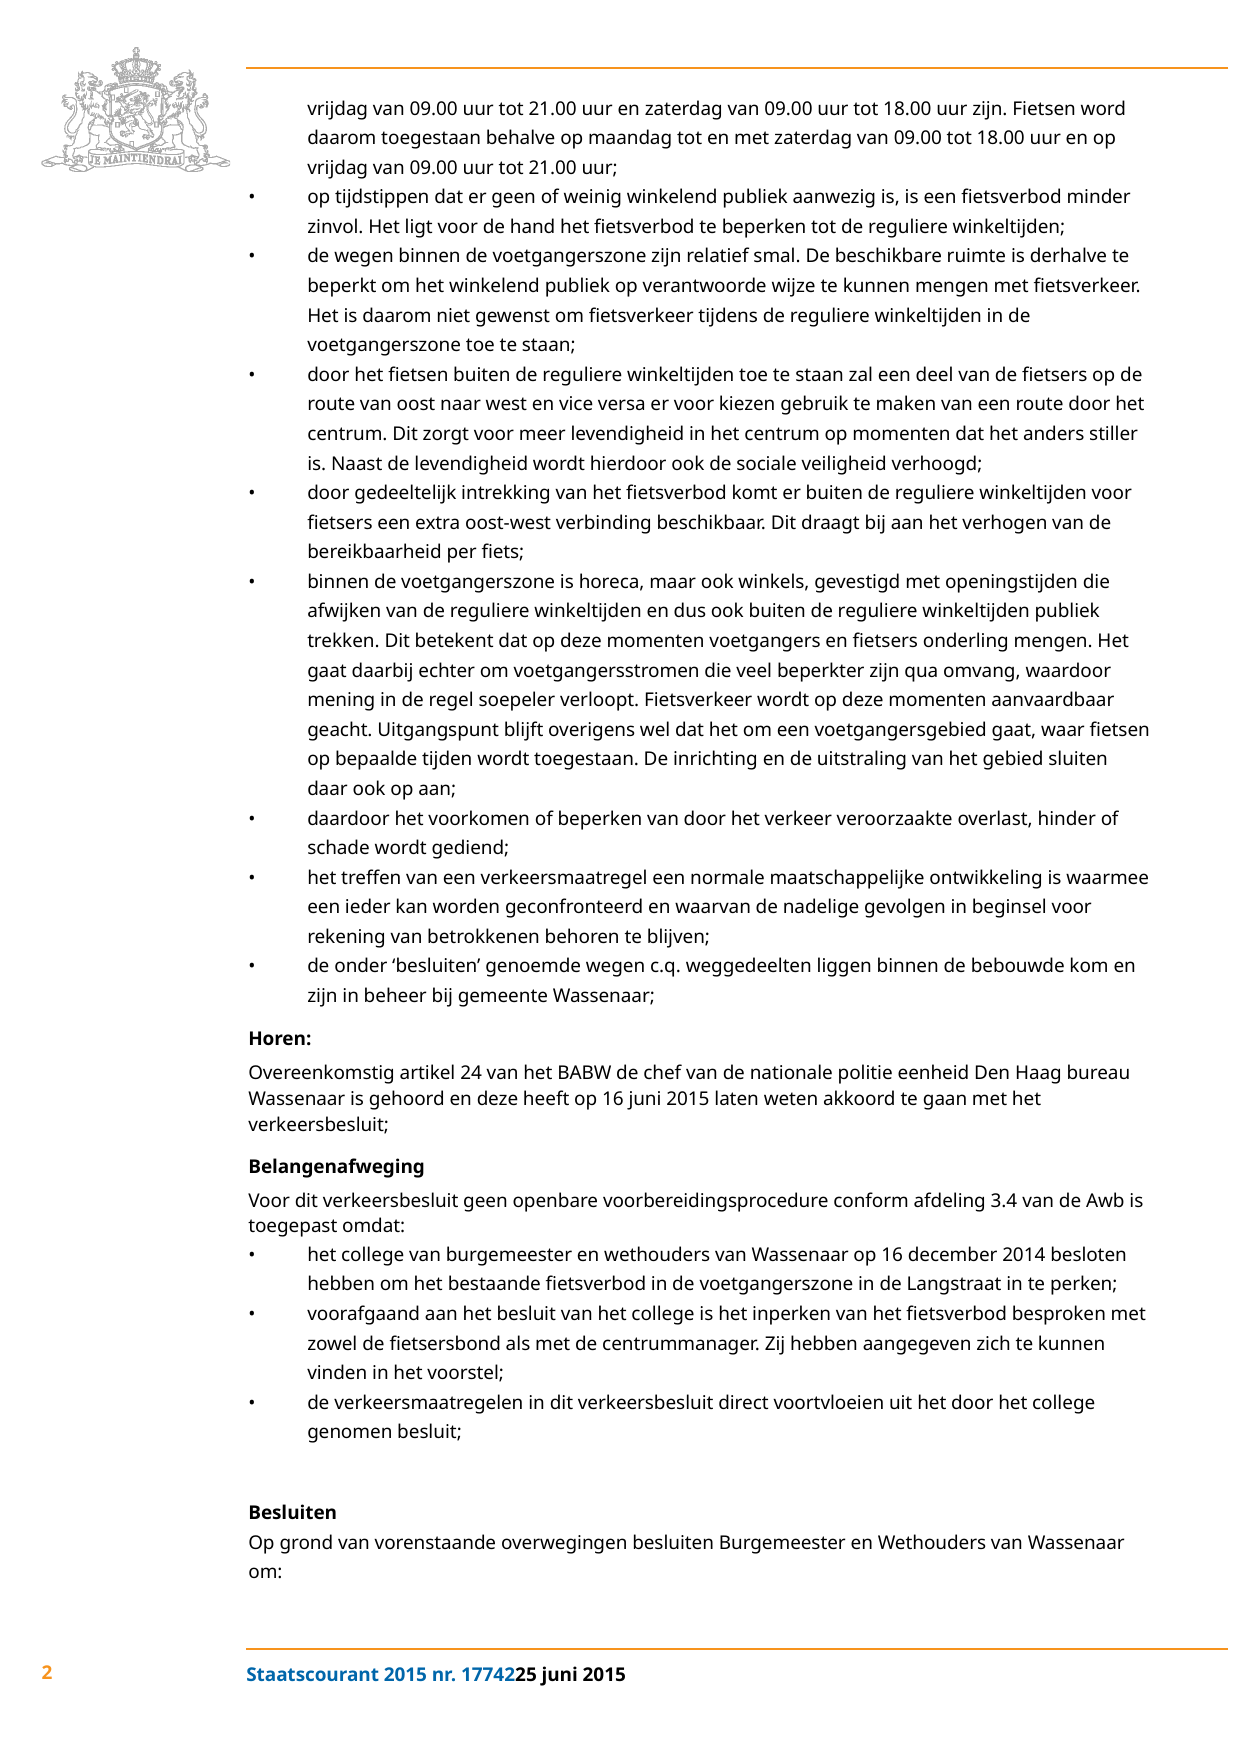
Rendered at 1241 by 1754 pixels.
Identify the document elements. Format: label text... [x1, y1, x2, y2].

text Besluiten [248, 1499, 1152, 1525]
text Horen: [248, 1025, 1152, 1051]
text Overeenkomstig artikel 24 van het BABW de chef van de nationale politie eenheid Den Haag bureau Wassenaar is gehoord en deze heeft op 16 juni 2015 laten weten akkoord te gaan met het verkeersbesluit; [248, 1059, 1152, 1137]
list de wegen binnen de voetgangerszone zijn relatief smal. De beschikbare ruimte is derhalve te beperkt om het winkelend publiek op verantwoorde wijze te kunnen mengen met fietsverkeer. Het is daarom niet gewenst om fietsverkeer tijdens de reguliere winkeltijden in de voetgangerszone toe te staan; [248, 243, 1152, 357]
list op tijdstippen dat er geen of weinig winkelend publiek aanwezig is, is een fietsverbod minder zinvol. Het ligt voor de hand het fietsverbod te beperken tot de reguliere winkeltijden; [248, 183, 1152, 239]
list de verkeersmaatregelen in dit verkeersbesluit direct voortvloeien uit het door het college genomen besluit; [248, 1389, 1152, 1444]
list het treffen van een verkeersmaatregel een normale maatschappelijke ontwikkeling is waarmee een ieder kan worden geconfronteerd en waarvan de nadelige gevolgen in beginsel voor rekening van betrokkenen behoren te blijven; [248, 864, 1152, 949]
text Voor dit verkeersbesluit geen openbare voorbereidingsprocedure conform afdeling 3.4 van de Awb is toegepast omdat: [248, 1187, 1152, 1238]
list vrijdag van 09.00 uur tot 21.00 uur en zaterdag van 09.00 uur tot 18.00 uur zijn. Fietsen word daarom toegestaan behalve op maandag tot en met zaterdag van 09.00 tot 18.00 uur en op vrijdag van 09.00 uur tot 21.00 uur; [248, 95, 1152, 180]
list het college van burgemeester en wethouders van Wassenaar op 16 december 2014 besloten hebben om het bestaande fietsverbod in de voetgangerszone in de Langstraat in te perken; [248, 1241, 1152, 1296]
list door het fietsen buiten de reguliere winkeltijden toe te staan zal een deel van de fietsers op de route van oost naar west en vice versa er voor kiezen gebruik te maken van een route door het centrum. Dit zorgt voor meer levendigheid in het centrum op momenten dat het anders stiller is. Naast de levendigheid wordt hierdoor ook de sociale veiligheid verhoogd; [248, 361, 1152, 476]
list de onder ‘besluiten’ genoemde wegen c.q. weggedeelten liggen binnen de bebouwde kom en zijn in beheer bij gemeente Wassenaar; [248, 953, 1152, 1008]
picture [41, 47, 231, 172]
list door gedeeltelijk intrekking van het fietsverbod komt er buiten de reguliere winkeltijden voor fietsers een extra oost-west verbinding beschikbaar. Dit draagt bij aan het verhogen van de bereikbaarheid per fiets; [248, 479, 1152, 564]
list binnen de voetgangerszone is horeca, maar ook winkels, gevestigd met openingstijden die afwijken van de reguliere winkeltijden en dus ook buiten de reguliere winkeltijden publiek trekken. Dit betekent dat op deze momenten voetgangers en fietsers onderling mengen. Het gaat daarbij echter om voetgangersstromen die veel beperkter zijn qua omvang, waardoor mening in de regel soepeler verloopt. Fietsverkeer wordt op deze momenten aanvaardbaar geacht. Uitgangspunt blijft overigens wel dat het om een voetgangersgebied gaat, waar fietsen op bepaalde tijden wordt toegestaan. De inrichting en de uitstraling van het gebied sluiten daar ook op aan; [248, 568, 1152, 801]
text Belangenafweging [248, 1153, 1152, 1178]
list voorafgaand aan het besluit van het college is het inperken van het fietsverbod besproken met zowel de fietsersbond als met de centrummanager. Zij hebben aangegeven zich te kunnen vinden in het voorstel; [248, 1300, 1152, 1385]
list daardoor het voorkomen of beperken van door het verkeer veroorzaakte overlast, hinder of schade wordt gediend; [248, 805, 1152, 860]
text Op grond van vorenstaande overwegingen besluiten Burgemeester en Wethouders van Wassenaar om: [248, 1529, 1152, 1584]
